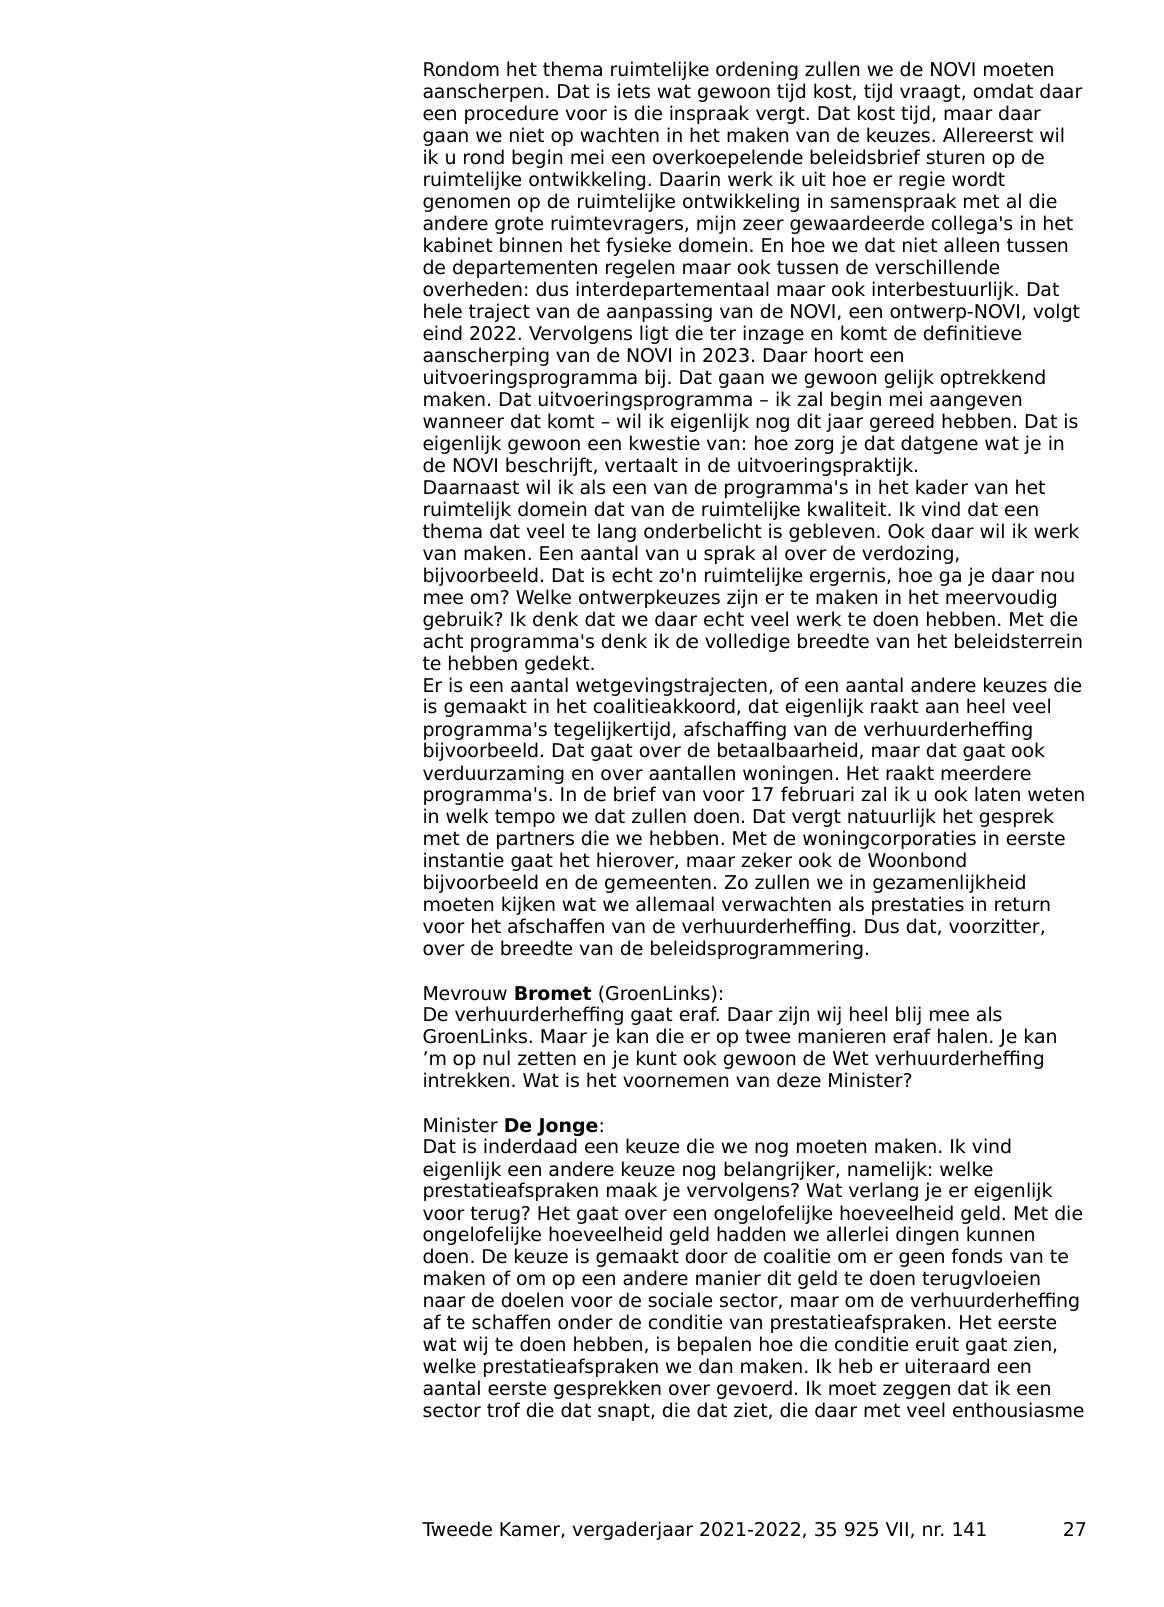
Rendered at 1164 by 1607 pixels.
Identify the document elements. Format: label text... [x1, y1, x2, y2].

text Daarnaast wil ik als een van de programma's in het kader van het ruimtelijk domein dat van de ruimtelijke kwaliteit. Ik vind dat een thema dat veel te lang onderbelicht is gebleven. Ook daar wil ik werk van maken. Een aantal van u sprak al over de verdozing, bijvoorbeeld. Dat is echt zo'n ruimtelijke ergernis, hoe ga je daar nou mee om? Welke ontwerpkeuzes zijn er te maken in het meervoudig gebruik? Ik denk dat we daar echt veel werk te doen hebben. Met die acht programma's denk ik de volledige breedte van het beleidsterrein te hebben gedekt. [422, 477, 1087, 674]
text Minister De Jonge: [422, 1114, 1087, 1136]
text De verhuurderheffing gaat eraf. Daar zijn wij heel blij mee als GroenLinks. Maar je kan die er op twee manieren eraf halen. Je kan ’m op nul zetten en je kunt ook gewoon de Wet verhuurderheffing intrekken. Wat is het voornemen van deze Minister? [422, 1004, 1087, 1092]
text Dat is inderdaad een keuze die we nog moeten maken. Ik vind eigenlijk een andere keuze nog belangrijker, namelijk: welke prestatieafspraken maak je vervolgens? Wat verlang je er eigenlijk voor terug? Het gaat over een ongelofelijke hoeveelheid geld. Met die ongelofelijke hoeveelheid geld hadden we allerlei dingen kunnen doen. De keuze is gemaakt door de coalitie om er geen fonds van te maken of om op een andere manier dit geld te doen terugvloeien naar de doelen voor de sociale sector, maar om de verhuurderheffing af te schaffen onder de conditie van prestatieafspraken. Het eerste wat wij te doen hebben, is bepalen hoe die conditie eruit gaat zien, welke prestatieafspraken we dan maken. Ik heb er uiteraard een aantal eerste gesprekken over gevoerd. Ik moet zeggen dat ik een sector trof die dat snapt, die dat ziet, die daar met veel enthousiasme [422, 1136, 1087, 1422]
text Mevrouw Bromet (GroenLinks): [422, 982, 1087, 1004]
text Er is een aantal wetgevingstrajecten, of een aantal andere keuzes die is gemaakt in het coalitieakkoord, dat eigenlijk raakt aan heel veel programma's tegelijkertijd, afschaffing van de verhuurderheffing bijvoorbeeld. Dat gaat over de betaalbaarheid, maar dat gaat ook verduurzaming en over aantallen woningen. Het raakt meerdere programma's. In de brief van voor 17 februari zal ik u ook laten weten in welk tempo we dat zullen doen. Dat vergt natuurlijk het gesprek met de partners die we hebben. Met de woningcorporaties in eerste instantie gaat het hierover, maar zeker ook de Woonbond bijvoorbeeld en de gemeenten. Zo zullen we in gezamenlijkheid moeten kijken wat we allemaal verwachten als prestaties in return voor het afschaffen van de verhuurderheffing. Dus dat, voorzitter, over de breedte van de beleidsprogrammering. [422, 674, 1087, 960]
text Rondom het thema ruimtelijke ordening zullen we de NOVI moeten aanscherpen. Dat is iets wat gewoon tijd kost, tijd vraagt, omdat daar een procedure voor is die inspraak vergt. Dat kost tijd, maar daar gaan we niet op wachten in het maken van de keuzes. Allereerst wil ik u rond begin mei een overkoepelende beleidsbrief sturen op de ruimtelijke ontwikkeling. Daarin werk ik uit hoe er regie wordt genomen op de ruimtelijke ontwikkeling in samenspraak met al die andere grote ruimtevragers, mijn zeer gewaardeerde collega's in het kabinet binnen het fysieke domein. En hoe we dat niet alleen tussen de departementen regelen maar ook tussen de verschillende overheden: dus interdepartementaal maar ook interbestuurlijk. Dat hele traject van de aanpassing van de NOVI, een ontwerp-NOVI, volgt eind 2022. Vervolgens ligt die ter inzage en komt de definitieve aanscherping van de NOVI in 2023. Daar hoort een uitvoeringsprogramma bij. Dat gaan we gewoon gelijk optrekkend maken. Dat uitvoeringsprogramma – ik zal begin mei aangeven wanneer dat komt – wil ik eigenlijk nog dit jaar gereed hebben. Dat is eigenlijk gewoon een kwestie van: hoe zorg je dat datgene wat je in de NOVI beschrijft, vertaalt in de uitvoeringspraktijk. [422, 59, 1087, 477]
